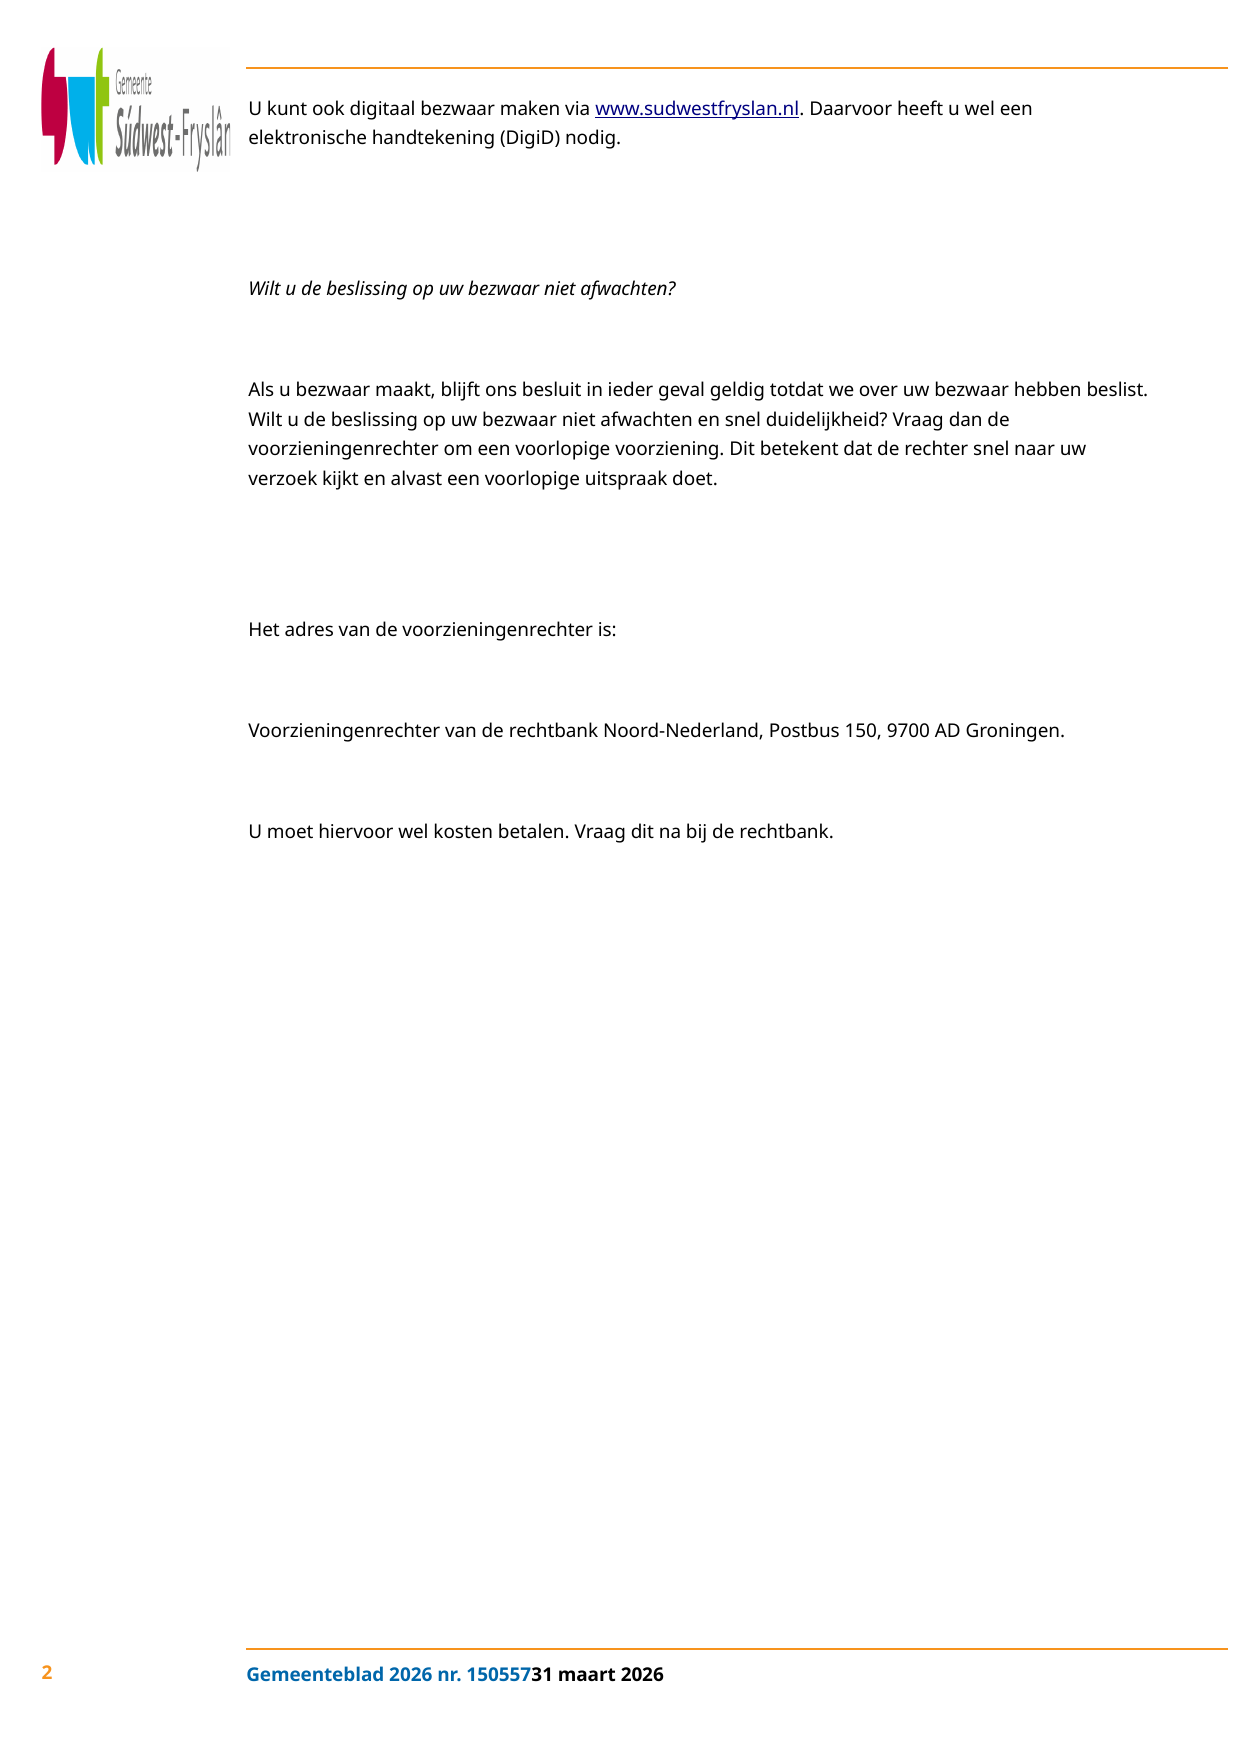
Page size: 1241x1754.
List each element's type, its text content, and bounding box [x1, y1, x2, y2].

picture [41, 47, 231, 172]
text Als u bezwaar maakt, blijft ons besluit in ieder geval geldig totdat we over uw bezwaar hebben beslist. Wilt u de beslissing op uw bezwaar niet afwachten en snel duidelijkheid? Vraag dan de voorzieningenrechter om een voorlopige voorziening. Dit betekent dat de rechter snel naar uw verzoek kijkt en alvast een voorlopige uitspraak doet. [248, 376, 1152, 491]
text Wilt u de beslissing op uw bezwaar niet afwachten? [248, 276, 1152, 301]
text Het adres van de voorzieningenrechter is: [248, 616, 1152, 642]
text Voorzieningenrechter van de rechtbank Noord-Nederland, Postbus 150, 9700 AD Groningen. [248, 717, 1152, 743]
text U kunt ook digitaal bezwaar maken via www.sudwestfryslan.nl. Daarvoor heeft u wel een elektronische handtekening (DigiD) nodig. [248, 95, 1152, 150]
text U moet hiervoor wel kosten betalen. Vraag dit na bij de rechtbank. [248, 818, 1152, 844]
